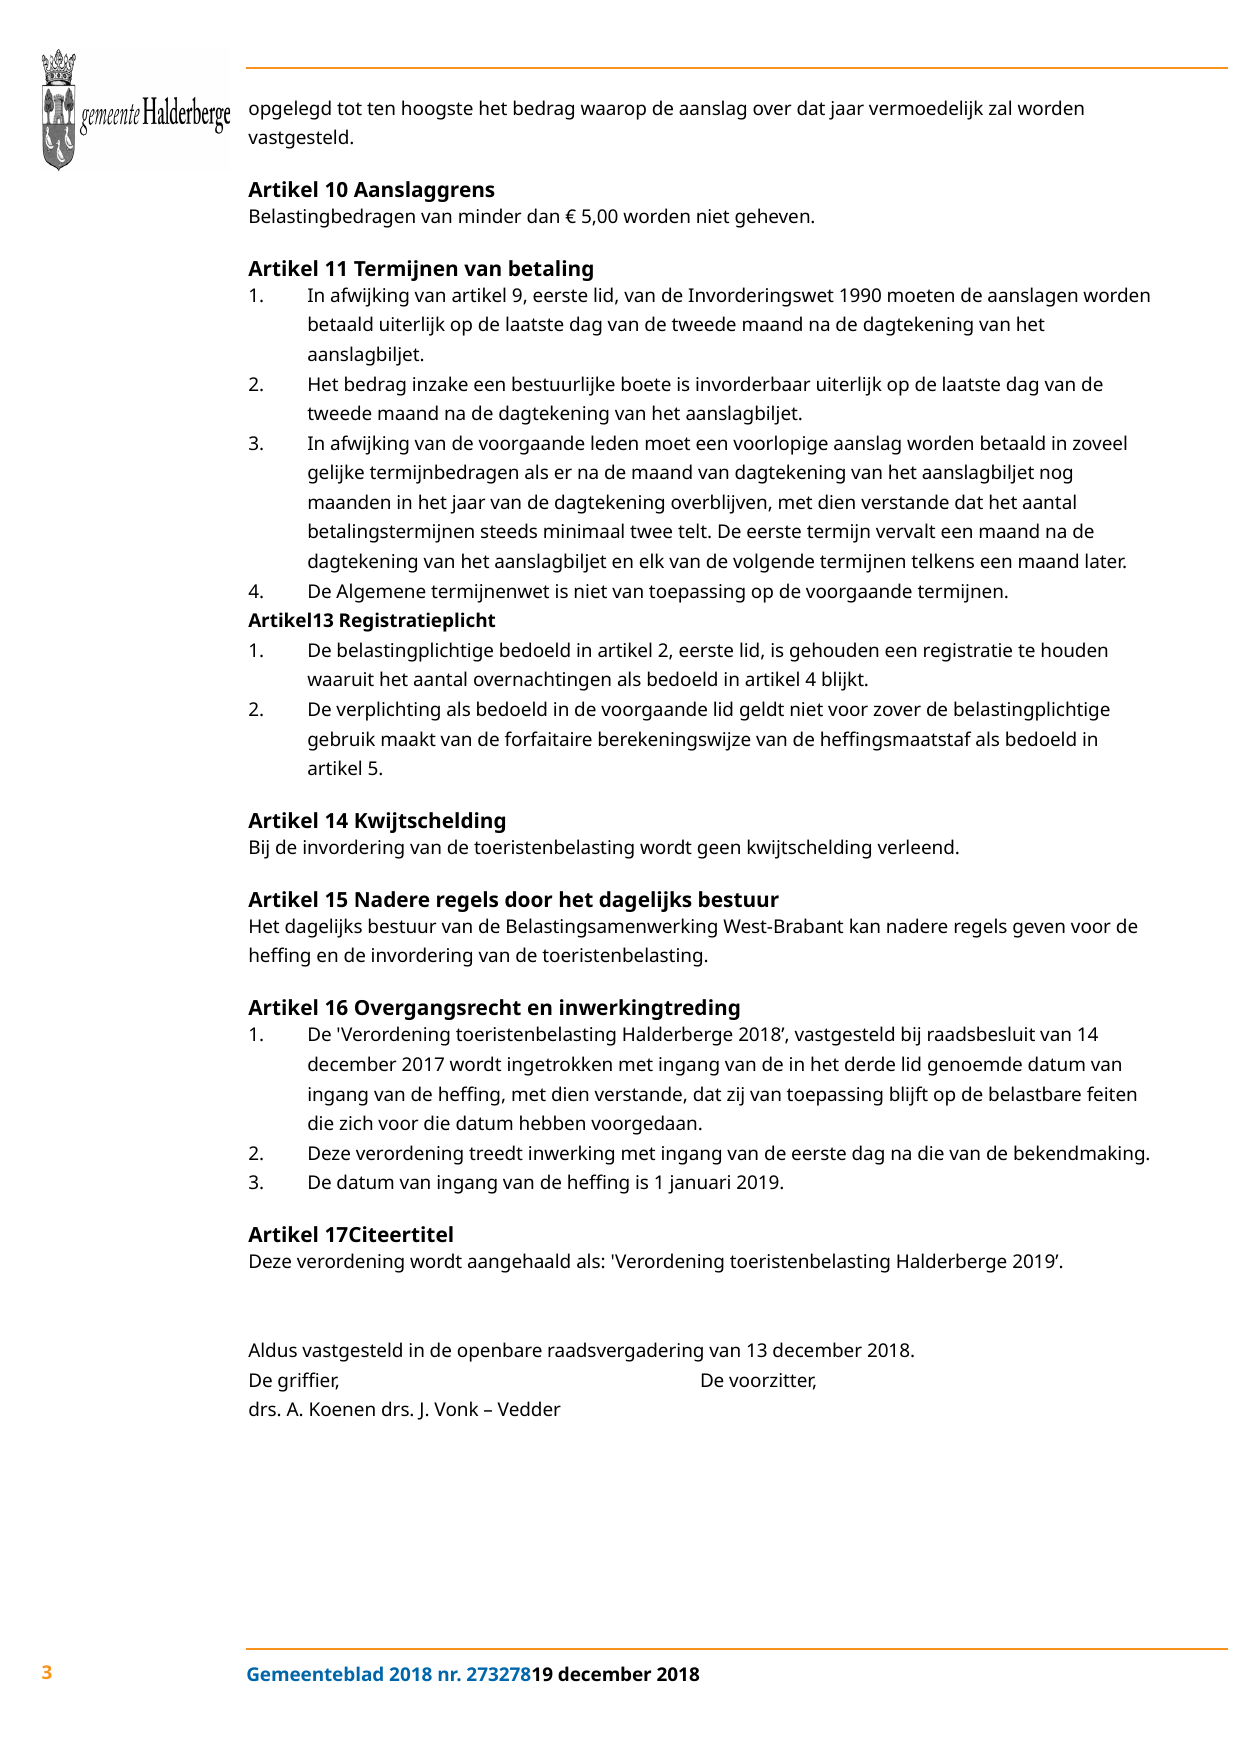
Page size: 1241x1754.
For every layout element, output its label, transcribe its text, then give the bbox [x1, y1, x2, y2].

text Artikel 10 Aanslaggrens [248, 175, 1152, 203]
list De Algemene termijnenwet is niet van toepassing op de voorgaande termijnen. [248, 578, 1152, 604]
text Artikel 17Citeertitel [248, 1220, 1152, 1248]
text Artikel 16 Overgangsrecht en inwerkingtreding [248, 993, 1152, 1022]
text Bij de invordering van de toeristenbelasting wordt geen kwijtschelding verleend. [248, 834, 1152, 860]
text Artikel 11 Termijnen van betaling [248, 254, 1152, 282]
text Artikel 14 Kwijtschelding [248, 806, 1152, 834]
text Aldus vastgesteld in de openbare raadsvergadering van 13 december 2018. [248, 1337, 1152, 1363]
text drs. A. Koenen drs. J. Vonk – Vedder [248, 1396, 1152, 1421]
text Artikel 15 Nadere regels door het dagelijks bestuur [248, 885, 1152, 913]
table_header De griffier, [248, 1367, 700, 1392]
list De datum van ingang van de heffing is 1 januari 2019. [248, 1169, 1152, 1195]
list De verplichting als bedoeld in de voorgaande lid geldt niet voor zover de belastingplichtige gebruik maakt van de forfaitaire berekeningswijze van de heffingsmaatstaf als bedoeld in artikel 5. [248, 696, 1152, 781]
list De belastingplichtige bedoeld in artikel 2, eerste lid, is gehouden een registratie te houden waaruit het aantal overnachtingen als bedoeld in artikel 4 blijkt. [248, 637, 1152, 692]
list De 'Verordening toeristenbelasting Halderberge 2018’, vastgesteld bij raadsbesluit van 14 december 2017 wordt ingetrokken met ingang van de in het derde lid genoemde datum van ingang van de heffing, met dien verstande, dat zij van toepassing blijft op de belastbare feiten die zich voor die datum hebben voorgedaan. [248, 1022, 1152, 1136]
table_header De voorzitter, [700, 1367, 1152, 1392]
text Belastingbedragen van minder dan € 5,00 worden niet geheven. [248, 203, 1152, 229]
picture [41, 47, 231, 172]
list In afwijking van de voorgaande leden moet een voorlopige aanslag worden betaald in zoveel gelijke termijnbedragen als er na de maand van dagtekening van het aanslagbiljet nog maanden in het jaar van de dagtekening overblijven, met dien verstande dat het aantal betalingstermijnen steeds minimaal twee telt. De eerste termijn vervalt een maand na de dagtekening van het aanslagbiljet en elk van de volgende termijnen telkens een maand later. [248, 430, 1152, 574]
text Artikel13 Registratieplicht [248, 607, 1152, 633]
text opgelegd tot ten hoogste het bedrag waarop de aanslag over dat jaar vermoedelijk zal worden vastgesteld. [248, 95, 1152, 150]
list Deze verordening treedt inwerking met ingang van de eerste dag na die van de bekendmaking. [248, 1140, 1152, 1166]
text Het dagelijks bestuur van de Belastingsamenwerking West-Brabant kan nadere regels geven voor de heffing en de invordering van de toeristenbelasting. [248, 913, 1152, 968]
list Het bedrag inzake een bestuurlijke boete is invorderbaar uiterlijk op de laatste dag van de tweede maand na de dagtekening van het aanslagbiljet. [248, 371, 1152, 426]
text Deze verordening wordt aangehaald als: 'Verordening toeristenbelasting Halderberge 2019’. [248, 1248, 1152, 1274]
list In afwijking van artikel 9, eerste lid, van de Invorderingswet 1990 moeten de aanslagen worden betaald uiterlijk op de laatste dag van de tweede maand na de dagtekening van het aanslagbiljet. [248, 282, 1152, 367]
